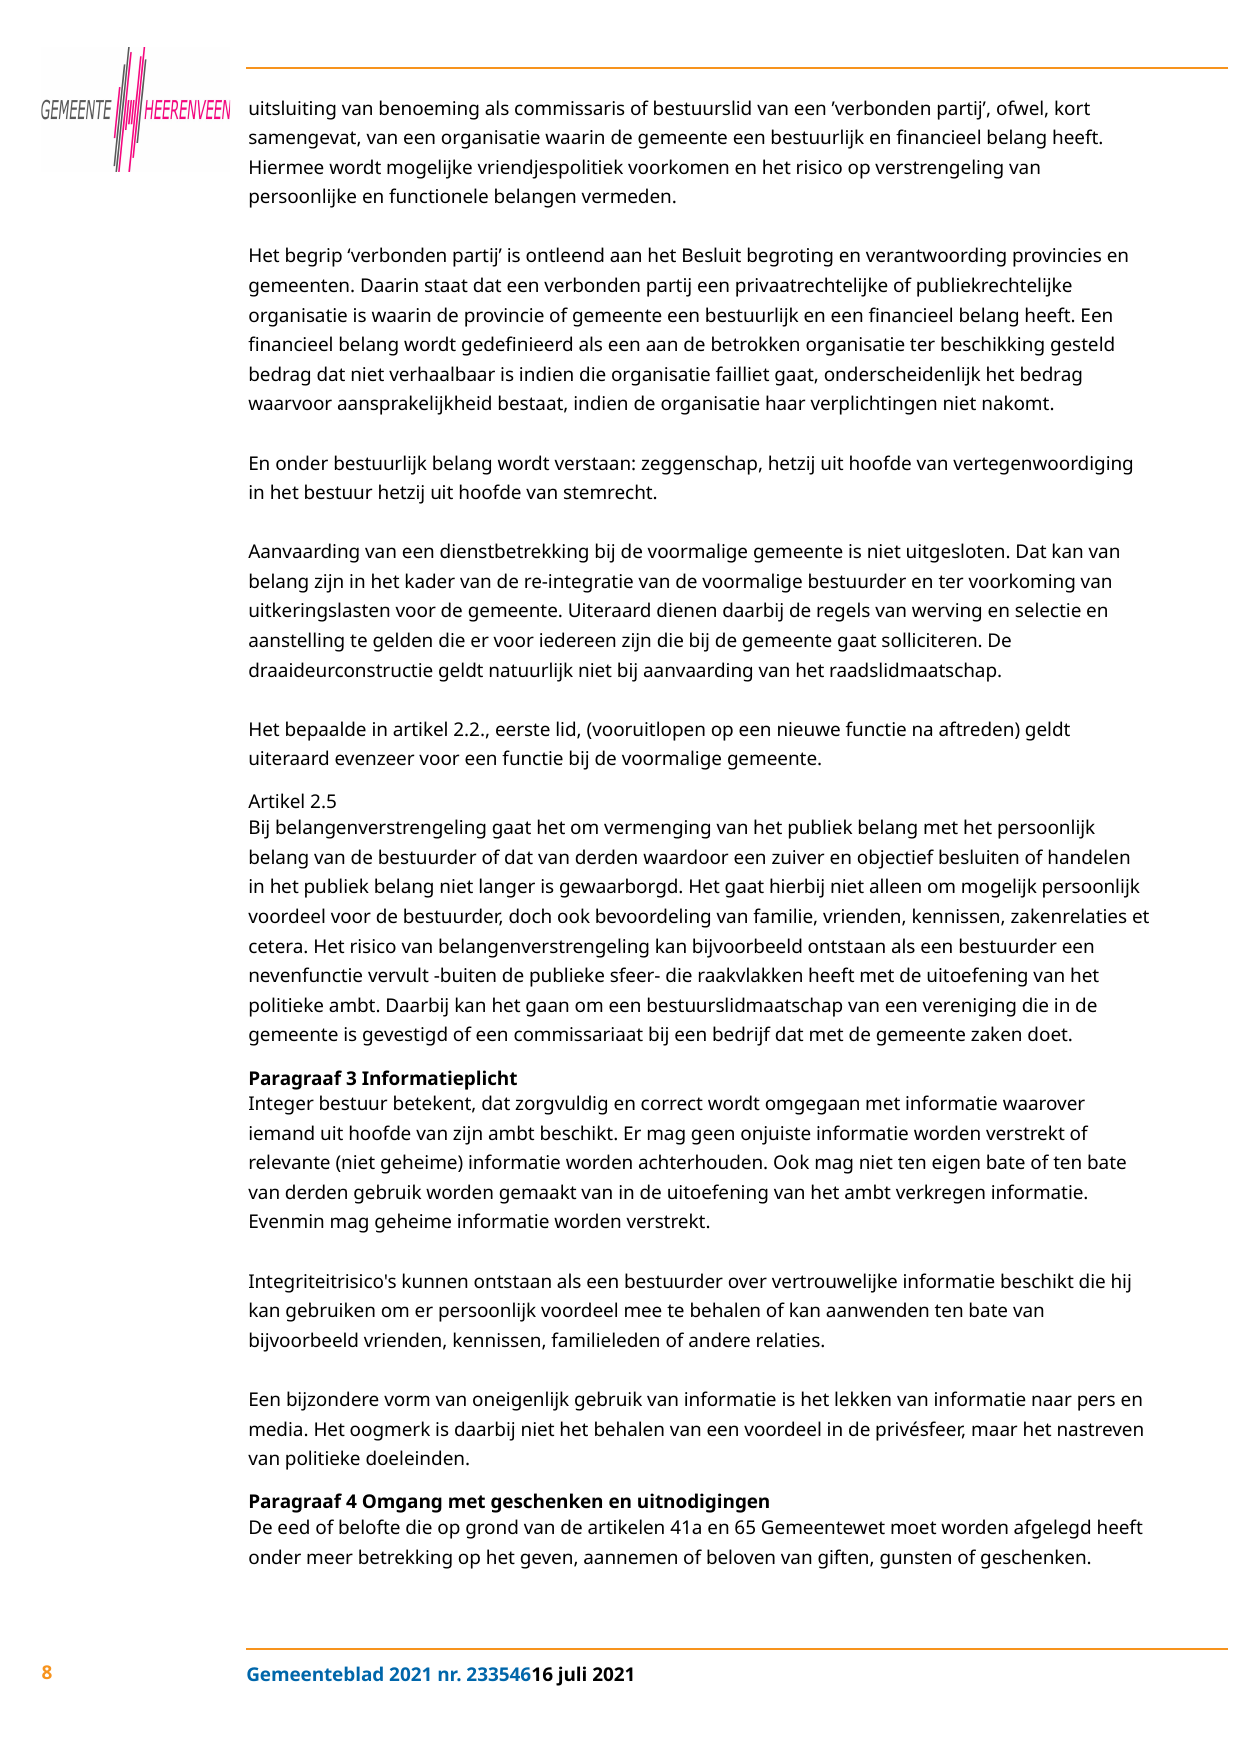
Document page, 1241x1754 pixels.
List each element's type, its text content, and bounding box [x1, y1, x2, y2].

text Integer bestuur betekent, dat zorgvuldig en correct wordt omgegaan met informatie waarover iemand uit hoofde van zijn ambt beschikt. Er mag geen onjuiste informatie worden verstrekt of relevante (niet geheime) informatie worden achterhouden. Ook mag niet ten eigen bate of ten bate van derden gebruik worden gemaakt van in de uitoefening van het ambt verkregen informatie. Evenmin mag geheime informatie worden verstrekt. [248, 1090, 1152, 1234]
text uitsluiting van benoeming als commissaris of bestuurslid van een ’verbonden partij’, ofwel, kort samengevat, van een organisatie waarin de gemeente een bestuurlijk en financieel belang heeft. Hiermee wordt mogelijke vriendjespolitiek voorkomen en het risico op verstrengeling van persoonlijke en functionele belangen vermeden. [248, 95, 1152, 209]
text En onder bestuurlijk belang wordt verstaan: zeggenschap, hetzij uit hoofde van vertegenwoordiging in het bestuur hetzij uit hoofde van stemrecht. [248, 450, 1152, 505]
text Paragraaf 4 Omgang met geschenken en uitnodigingen [248, 1488, 1152, 1514]
text Een bijzondere vorm van oneigenlijk gebruik van informatie is het lekken van informatie naar pers en media. Het oogmerk is daarbij niet het behalen van een voordeel in de privésfeer, maar het nastreven van politieke doeleinden. [248, 1386, 1152, 1471]
text Aanvaarding van een dienstbetrekking bij de voormalige gemeente is niet uitgesloten. Dat kan van belang zijn in het kader van de re-integratie van de voormalige bestuurder en ter voorkoming van uitkeringslasten voor de gemeente. Uiteraard dienen daarbij de regels van werving en selectie en aanstelling te gelden die er voor iedereen zijn die bij de gemeente gaat solliciteren. De draaideurconstructie geldt natuurlijk niet bij aanvaarding van het raadslidmaatschap. [248, 538, 1152, 683]
text Artikel 2.5 [248, 789, 1152, 814]
picture [41, 47, 231, 172]
text Bij belangenverstrengeling gaat het om vermenging van het publiek belang met het persoonlijk belang van de bestuurder of dat van derden waardoor een zuiver en objectief besluiten of handelen in het publiek belang niet langer is gewaarborgd. Het gaat hierbij niet alleen om mogelijk persoonlijk voordeel voor de bestuurder, doch ook bevoordeling van familie, vrienden, kennissen, zakenrelaties et cetera. Het risico van belangenverstrengeling kan bijvoorbeeld ontstaan als een bestuurder een nevenfunctie vervult -buiten de publieke sfeer- die raakvlakken heeft met de uitoefening van het politieke ambt. Daarbij kan het gaan om een bestuurslidmaatschap van een vereniging die in de gemeente is gevestigd of een commissariaat bij een bedrijf dat met de gemeente zaken doet. [248, 814, 1152, 1047]
text Paragraaf 3 Informatieplicht [248, 1065, 1152, 1090]
text De eed of belofte die op grond van de artikelen 41a en 65 Gemeentewet moet worden afgelegd heeft onder meer betrekking op het geven, aannemen of beloven van giften, gunsten of geschenken. [248, 1514, 1152, 1569]
text Het bepaalde in artikel 2.2., eerste lid, (vooruitlopen op een nieuwe functie na aftreden) geldt uiteraard evenzeer voor een functie bij de voormalige gemeente. [248, 716, 1152, 771]
text Integriteitrisico's kunnen ontstaan als een bestuurder over vertrouwelijke informatie beschikt die hij kan gebruiken om er persoonlijk voordeel mee te behalen of kan aanwenden ten bate van bijvoorbeeld vrienden, kennissen, familieleden of andere relaties. [248, 1268, 1152, 1353]
text Het begrip ‘verbonden partij’ is ontleend aan het Besluit begroting en verantwoording provincies en gemeenten. Daarin staat dat een verbonden partij een privaatrechtelijke of publiekrechtelijke organisatie is waarin de provincie of gemeente een bestuurlijk en een financieel belang heeft. Een financieel belang wordt gedefinieerd als een aan de betrokken organisatie ter beschikking gesteld bedrag dat niet verhaalbaar is indien die organisatie failliet gaat, onderscheidenlijk het bedrag waarvoor aansprakelijkheid bestaat, indien de organisatie haar verplichtingen niet nakomt. [248, 243, 1152, 416]
